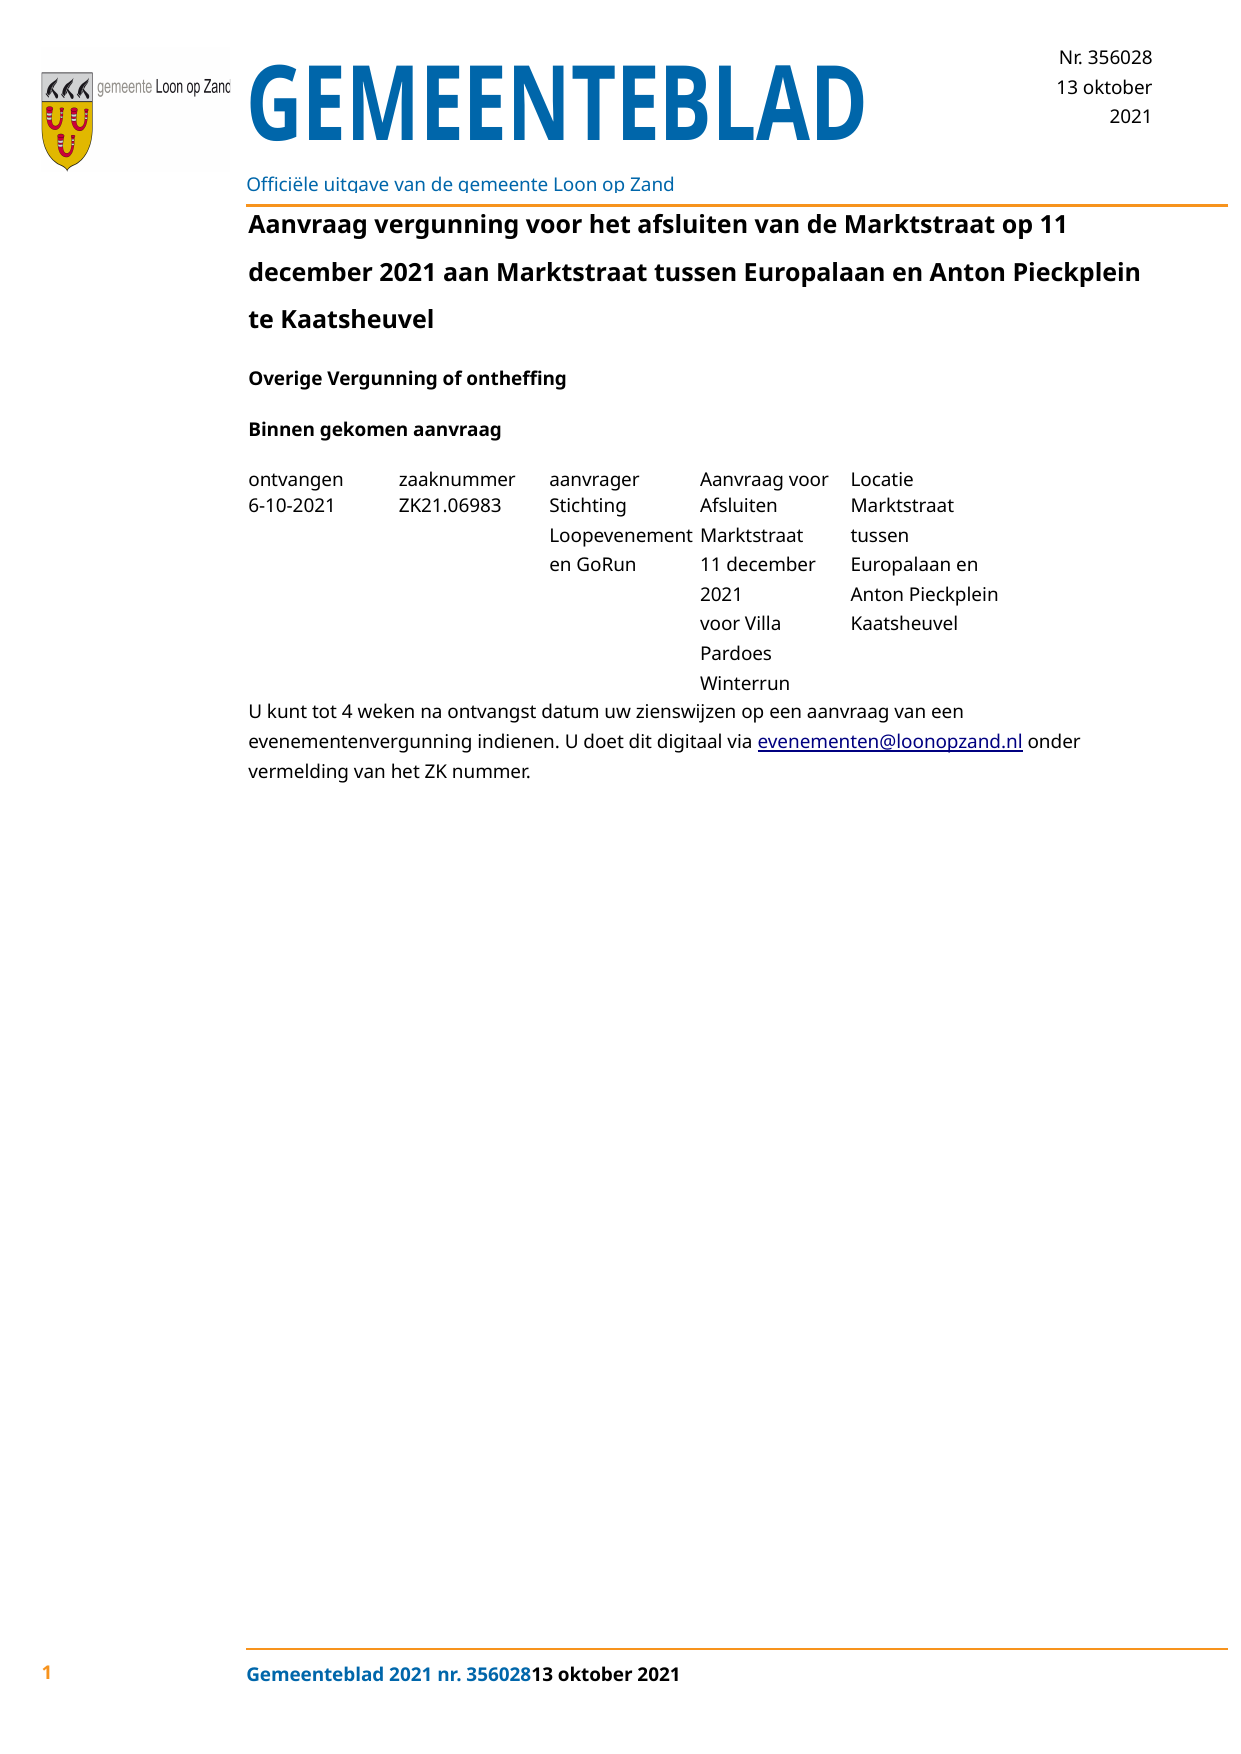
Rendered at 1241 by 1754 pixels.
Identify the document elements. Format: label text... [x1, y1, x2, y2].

table_cell Afsluiten Marktstraat 11 december 2021 voor Villa Pardoes Winterrun [700, 492, 850, 695]
table_header [1001, 466, 1152, 492]
table_cell 6-10-2021 [248, 492, 398, 695]
text U kunt tot 4 weken na ontvangst datum uw zienswijzen op een aanvraag van een evenementenvergunning indienen. U doet dit digitaal via evenementen@loonopzand.nl onder vermelding van het ZK nummer. [248, 699, 1152, 783]
text Aanvraag vergunning voor het afsluiten van de Marktstraat op 11 december 2021 aan Marktstraat tussen Europalaan en Anton Pieckplein te Kaatsheuvel [248, 207, 1152, 336]
picture [41, 47, 231, 172]
table_header aanvrager [549, 466, 700, 492]
table_header zaaknummer [399, 466, 549, 492]
text Binnen gekomen aanvraag [248, 416, 1152, 442]
table_header Aanvraag voor [700, 466, 850, 492]
table_cell [1001, 492, 1152, 695]
table_header ontvangen [248, 466, 398, 492]
table_cell Marktstraat tussen Europalaan en Anton Pieckplein Kaatsheuvel [850, 492, 1001, 695]
table_cell Stichting Loopevenementen GoRun [549, 492, 700, 695]
text Overige Vergunning of ontheffing [248, 366, 1152, 391]
table_cell ZK21.06983 [399, 492, 549, 695]
table_header Locatie [850, 466, 1001, 492]
